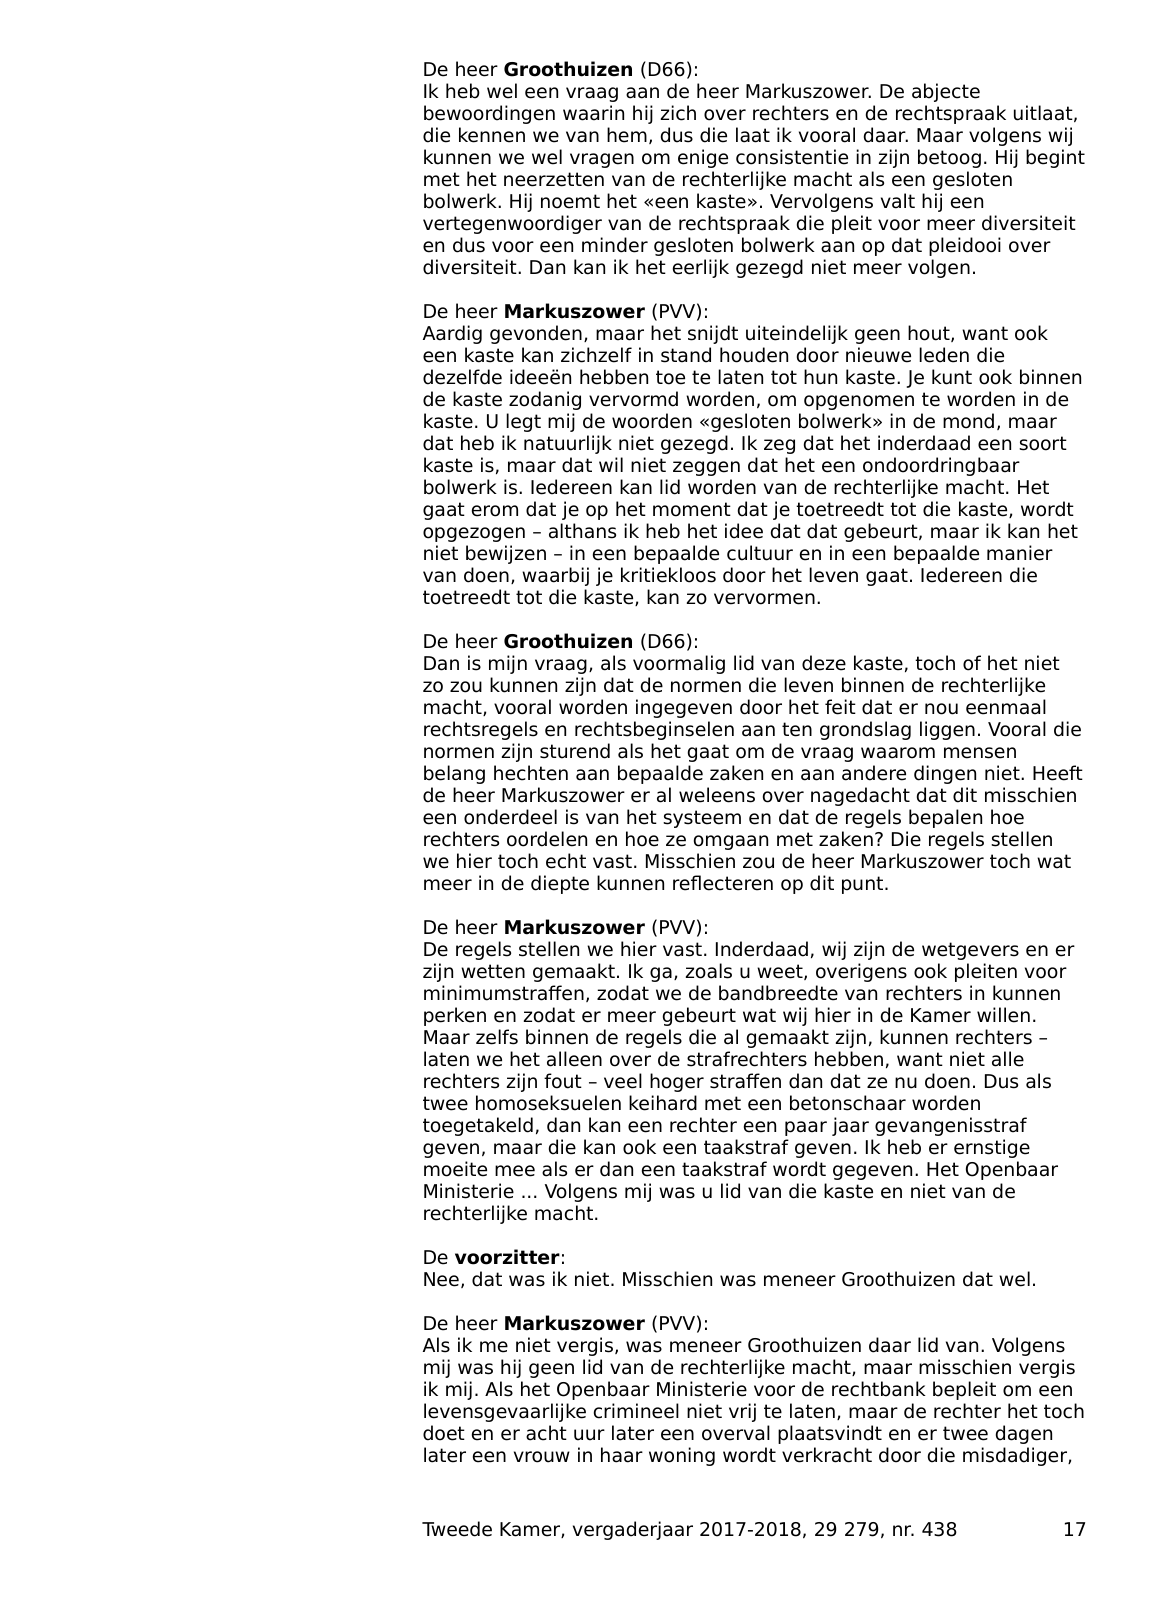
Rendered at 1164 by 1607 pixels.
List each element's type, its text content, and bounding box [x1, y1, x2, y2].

text Aardig gevonden, maar het snijdt uiteindelijk geen hout, want ook een kaste kan zichzelf in stand houden door nieuwe leden die dezelfde ideeën hebben toe te laten tot hun kaste. Je kunt ook binnen de kaste zodanig vervormd worden, om opgenomen te worden in de kaste. U legt mij de woorden «gesloten bolwerk» in de mond, maar dat heb ik natuurlijk niet gezegd. Ik zeg dat het inderdaad een soort kaste is, maar dat wil niet zeggen dat het een ondoordringbaar bolwerk is. Iedereen kan lid worden van de rechterlijke macht. Het gaat erom dat je op het moment dat je toetreedt tot die kaste, wordt opgezogen – althans ik heb het idee dat dat gebeurt, maar ik kan het niet bewijzen – in een bepaalde cultuur en in een bepaalde manier van doen, waarbij je kritiekloos door het leven gaat. Iedereen die toetreedt tot die kaste, kan zo vervormen. [422, 323, 1087, 609]
text De regels stellen we hier vast. Inderdaad, wij zijn de wetgevers en er zijn wetten gemaakt. Ik ga, zoals u weet, overigens ook pleiten voor minimumstraffen, zodat we de bandbreedte van rechters in kunnen perken en zodat er meer gebeurt wat wij hier in de Kamer willen. Maar zelfs binnen de regels die al gemaakt zijn, kunnen rechters – laten we het alleen over de strafrechters hebben, want niet alle rechters zijn fout – veel hoger straffen dan dat ze nu doen. Dus als twee homoseksuelen keihard met een betonschaar worden toegetakeld, dan kan een rechter een paar jaar gevangenisstraf geven, maar die kan ook een taakstraf geven. Ik heb er ernstige moeite mee als er dan een taakstraf wordt gegeven. Het Openbaar Ministerie ... Volgens mij was u lid van die kaste en niet van de rechterlijke macht. [422, 939, 1087, 1224]
text Ik heb wel een vraag aan de heer Markuszower. De abjecte bewoordingen waarin hij zich over rechters en de rechtspraak uitlaat, die kennen we van hem, dus die laat ik vooral daar. Maar volgens wij kunnen we wel vragen om enige consistentie in zijn betoog. Hij begint met het neerzetten van de rechterlijke macht als een gesloten bolwerk. Hij noemt het «een kaste». Vervolgens valt hij een vertegenwoordiger van de rechtspraak die pleit voor meer diversiteit en dus voor een minder gesloten bolwerk aan op dat pleidooi over diversiteit. Dan kan ik het eerlijk gezegd niet meer volgen. [422, 81, 1087, 279]
text De heer Markuszower (PVV): [422, 301, 1087, 323]
text De voorzitter: [422, 1247, 1087, 1269]
text De heer Markuszower (PVV): [422, 917, 1087, 939]
text De heer Markuszower (PVV): [422, 1313, 1087, 1335]
text De heer Groothuizen (D66): [422, 59, 1087, 81]
text Nee, dat was ik niet. Misschien was meneer Groothuizen dat wel. [422, 1269, 1087, 1291]
text De heer Groothuizen (D66): [422, 631, 1087, 653]
text Als ik me niet vergis, was meneer Groothuizen daar lid van. Volgens mij was hij geen lid van de rechterlijke macht, maar misschien vergis ik mij. Als het Openbaar Ministerie voor de rechtbank bepleit om een levensgevaarlijke crimineel niet vrij te laten, maar de rechter het toch doet en er acht uur later een overval plaatsvindt en er twee dagen later een vrouw in haar woning wordt verkracht door die misdadiger, [422, 1335, 1087, 1467]
text Dan is mijn vraag, als voormalig lid van deze kaste, toch of het niet zo zou kunnen zijn dat de normen die leven binnen de rechterlijke macht, vooral worden ingegeven door het feit dat er nou eenmaal rechtsregels en rechtsbeginselen aan ten grondslag liggen. Vooral die normen zijn sturend als het gaat om de vraag waarom mensen belang hechten aan bepaalde zaken en aan andere dingen niet. Heeft de heer Markuszower er al weleens over nagedacht dat dit misschien een onderdeel is van het systeem en dat de regels bepalen hoe rechters oordelen en hoe ze omgaan met zaken? Die regels stellen we hier toch echt vast. Misschien zou de heer Markuszower toch wat meer in de diepte kunnen reflecteren op dit punt. [422, 653, 1087, 895]
